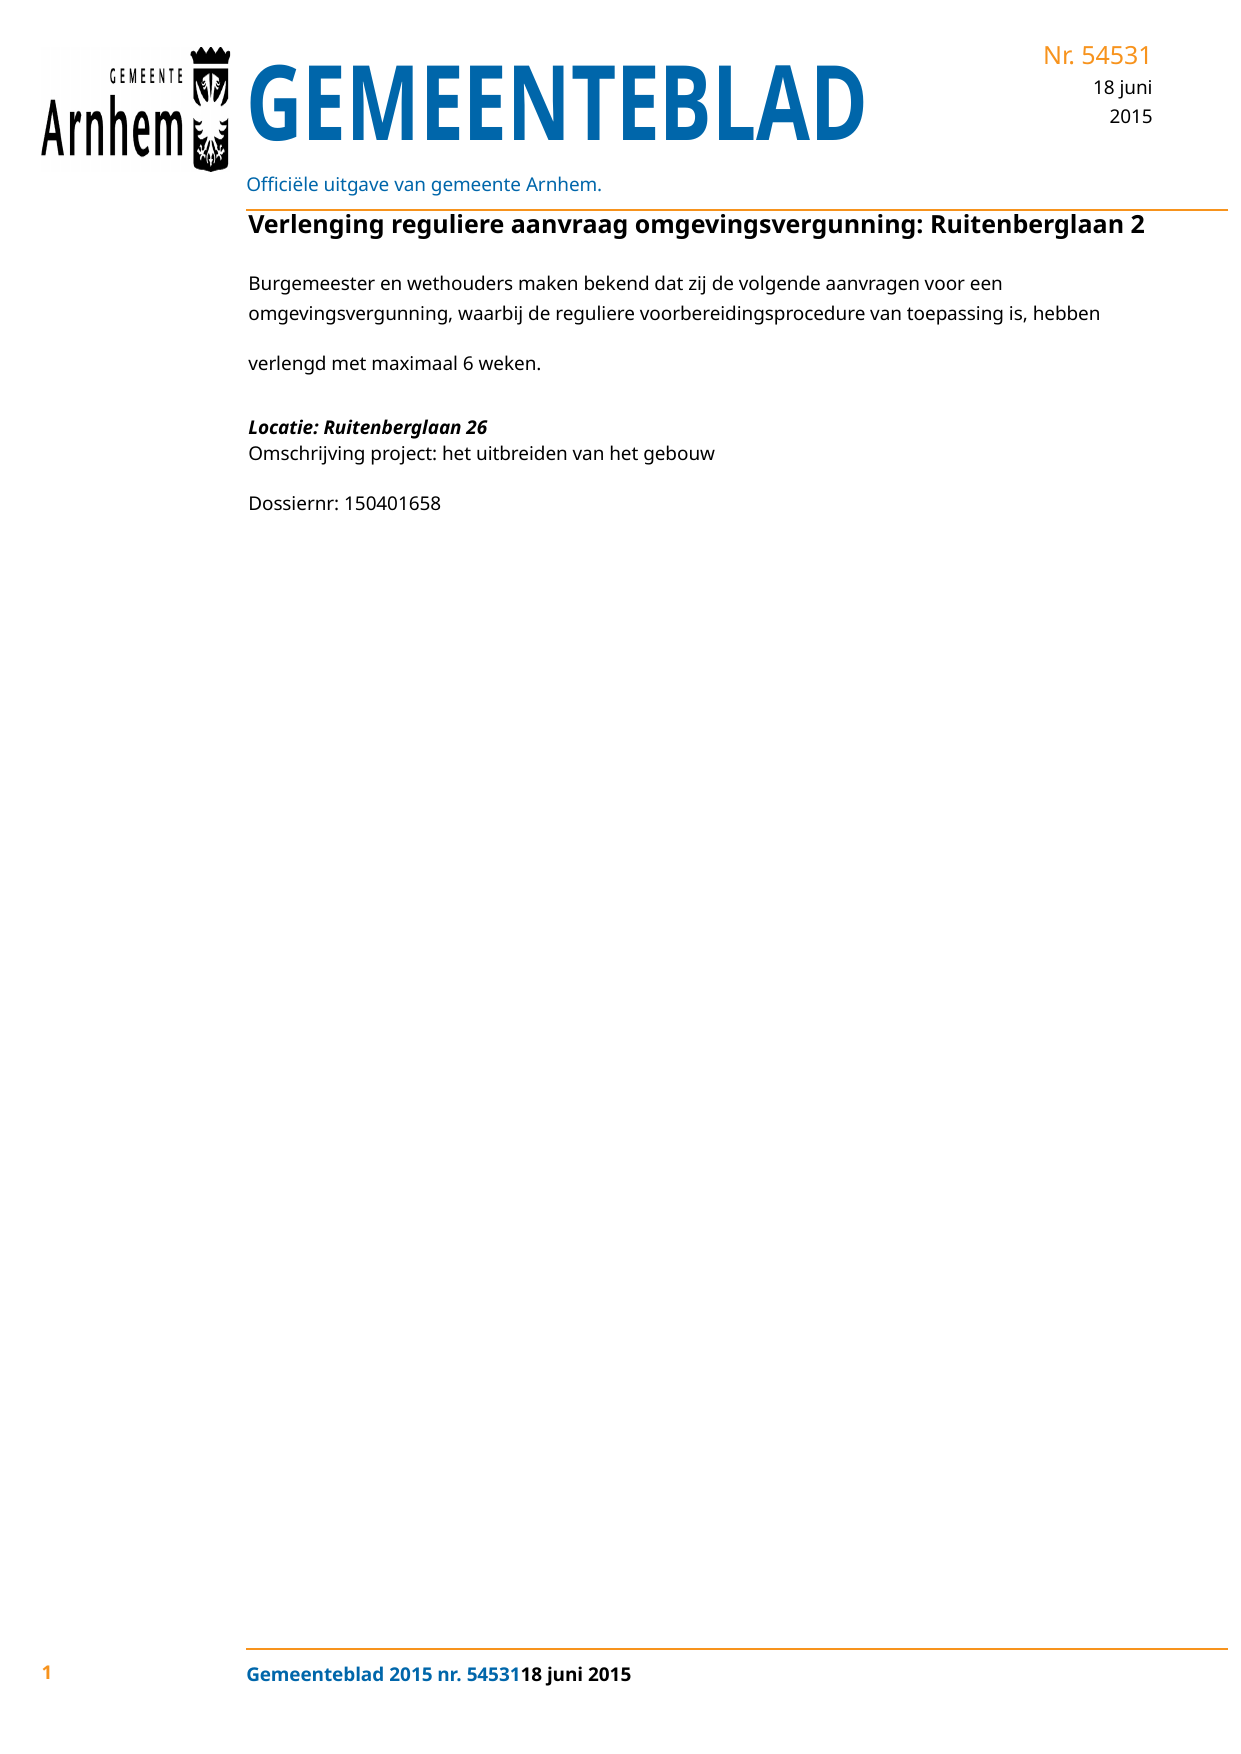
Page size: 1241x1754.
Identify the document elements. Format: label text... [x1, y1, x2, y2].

text verlengd met maximaal 6 weken. [248, 350, 1152, 376]
text Locatie: Ruitenberglaan 26 [248, 414, 1152, 440]
text Burgemeester en wethouders maken bekend dat zij de volgende aanvragen voor een omgevingsvergunning, waarbij de reguliere voorbereidingsprocedure van toepassing is, hebben [248, 270, 1152, 326]
text Omschrijving project: het uitbreiden van het gebouw [248, 440, 1152, 466]
text Verlenging reguliere aanvraag omgevingsvergunning: Ruitenberglaan 2 [248, 211, 1152, 241]
text Dossiernr: 150401658 [248, 490, 1152, 516]
picture [41, 47, 231, 172]
